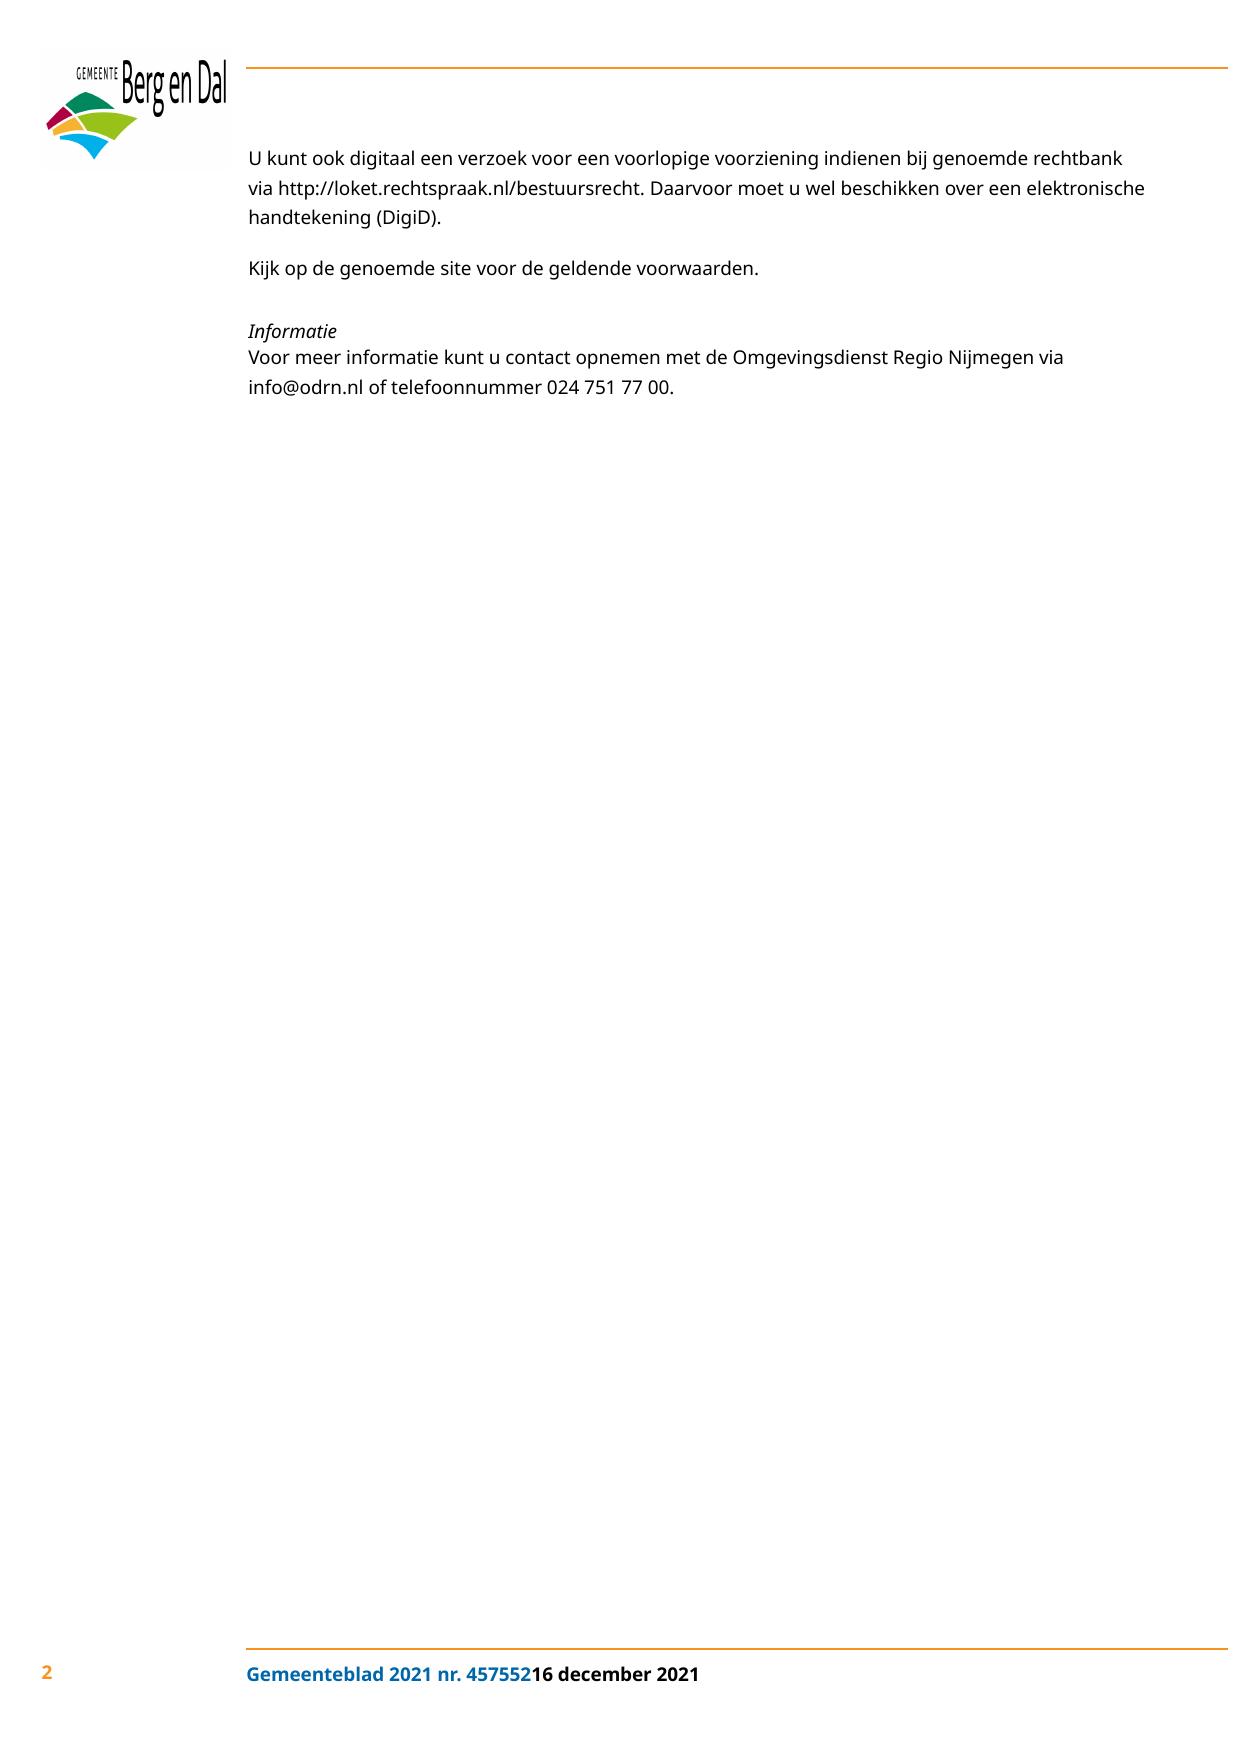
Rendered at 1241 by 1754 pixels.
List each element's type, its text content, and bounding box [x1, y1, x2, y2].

text Informatie [248, 319, 1152, 344]
text Kijk op de genoemde site voor de geldende voorwaarden. [248, 255, 1152, 281]
text U kunt ook digitaal een verzoek voor een voorlopige voorziening indienen bij genoemde rechtbank via http://loket.rechtspraak.nl/bestuursrecht. Daarvoor moet u wel beschikken over een elektronische handtekening (DigiD). [248, 145, 1152, 230]
picture [41, 47, 231, 172]
text Voor meer informatie kunt u contact opnemen met de Omgevingsdienst Regio Nijmegen via info@odrn.nl of telefoonnummer 024 751 77 00. [248, 344, 1152, 400]
